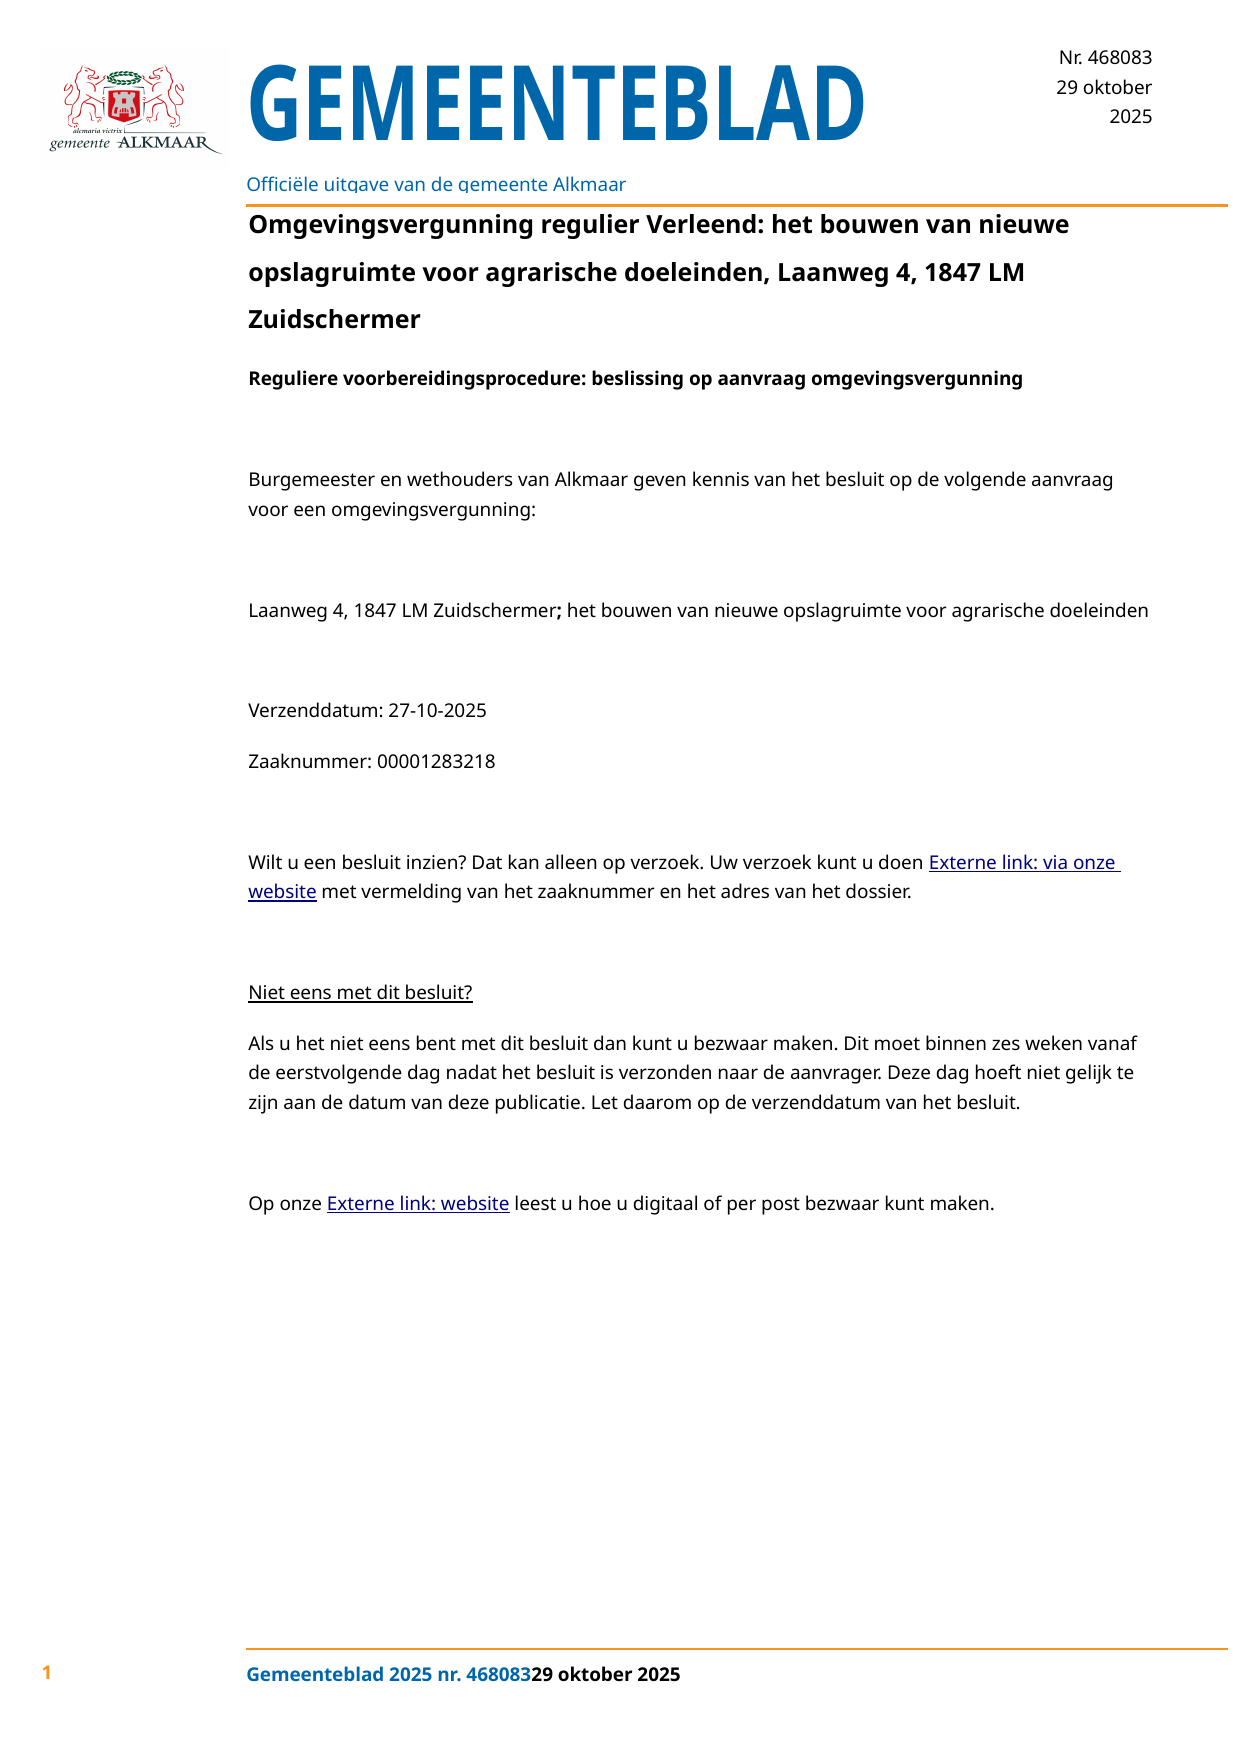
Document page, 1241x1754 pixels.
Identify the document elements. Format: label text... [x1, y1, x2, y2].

text Verzenddatum: 27-10-2025 [248, 698, 1152, 723]
text Als u het niet eens bent met dit besluit dan kunt u bezwaar maken. Dit moet binnen zes weken vanaf de eerstvolgende dag nadat het besluit is verzonden naar de aanvrager. Deze dag hoeft niet gelijk te zijn aan de datum van deze publicatie. Let daarom op de verzenddatum van het besluit. [248, 1030, 1152, 1114]
text Reguliere voorbereidingsprocedure: beslissing op aanvraag omgevingsvergunning [248, 366, 1152, 391]
text Laanweg 4, 1847 LM Zuidschermer; het bouwen van nieuwe opslagruimte voor agrarische doeleinden [248, 597, 1152, 622]
text Niet eens met dit besluit? [248, 979, 1152, 1005]
text Burgemeester en wethouders van Alkmaar geven kennis van het besluit op de volgende aanvraag voor een omgevingsvergunning: [248, 466, 1152, 522]
text Op onze Externe link: website leest u hoe u digitaal of per post bezwaar kunt maken. [248, 1190, 1152, 1215]
picture [41, 47, 231, 172]
text Wilt u een besluit inzien? Dat kan alleen op verzoek. Uw verzoek kunt u doen Externe link: via onze website met vermelding van het zaaknummer en het adres van het dossier. [248, 849, 1152, 904]
text Zaaknummer: 00001283218 [248, 748, 1152, 774]
text Omgevingsvergunning regulier Verleend: het bouwen van nieuwe opslagruimte voor agrarische doeleinden, Laanweg 4, 1847 LM Zuidschermer [248, 207, 1152, 336]
